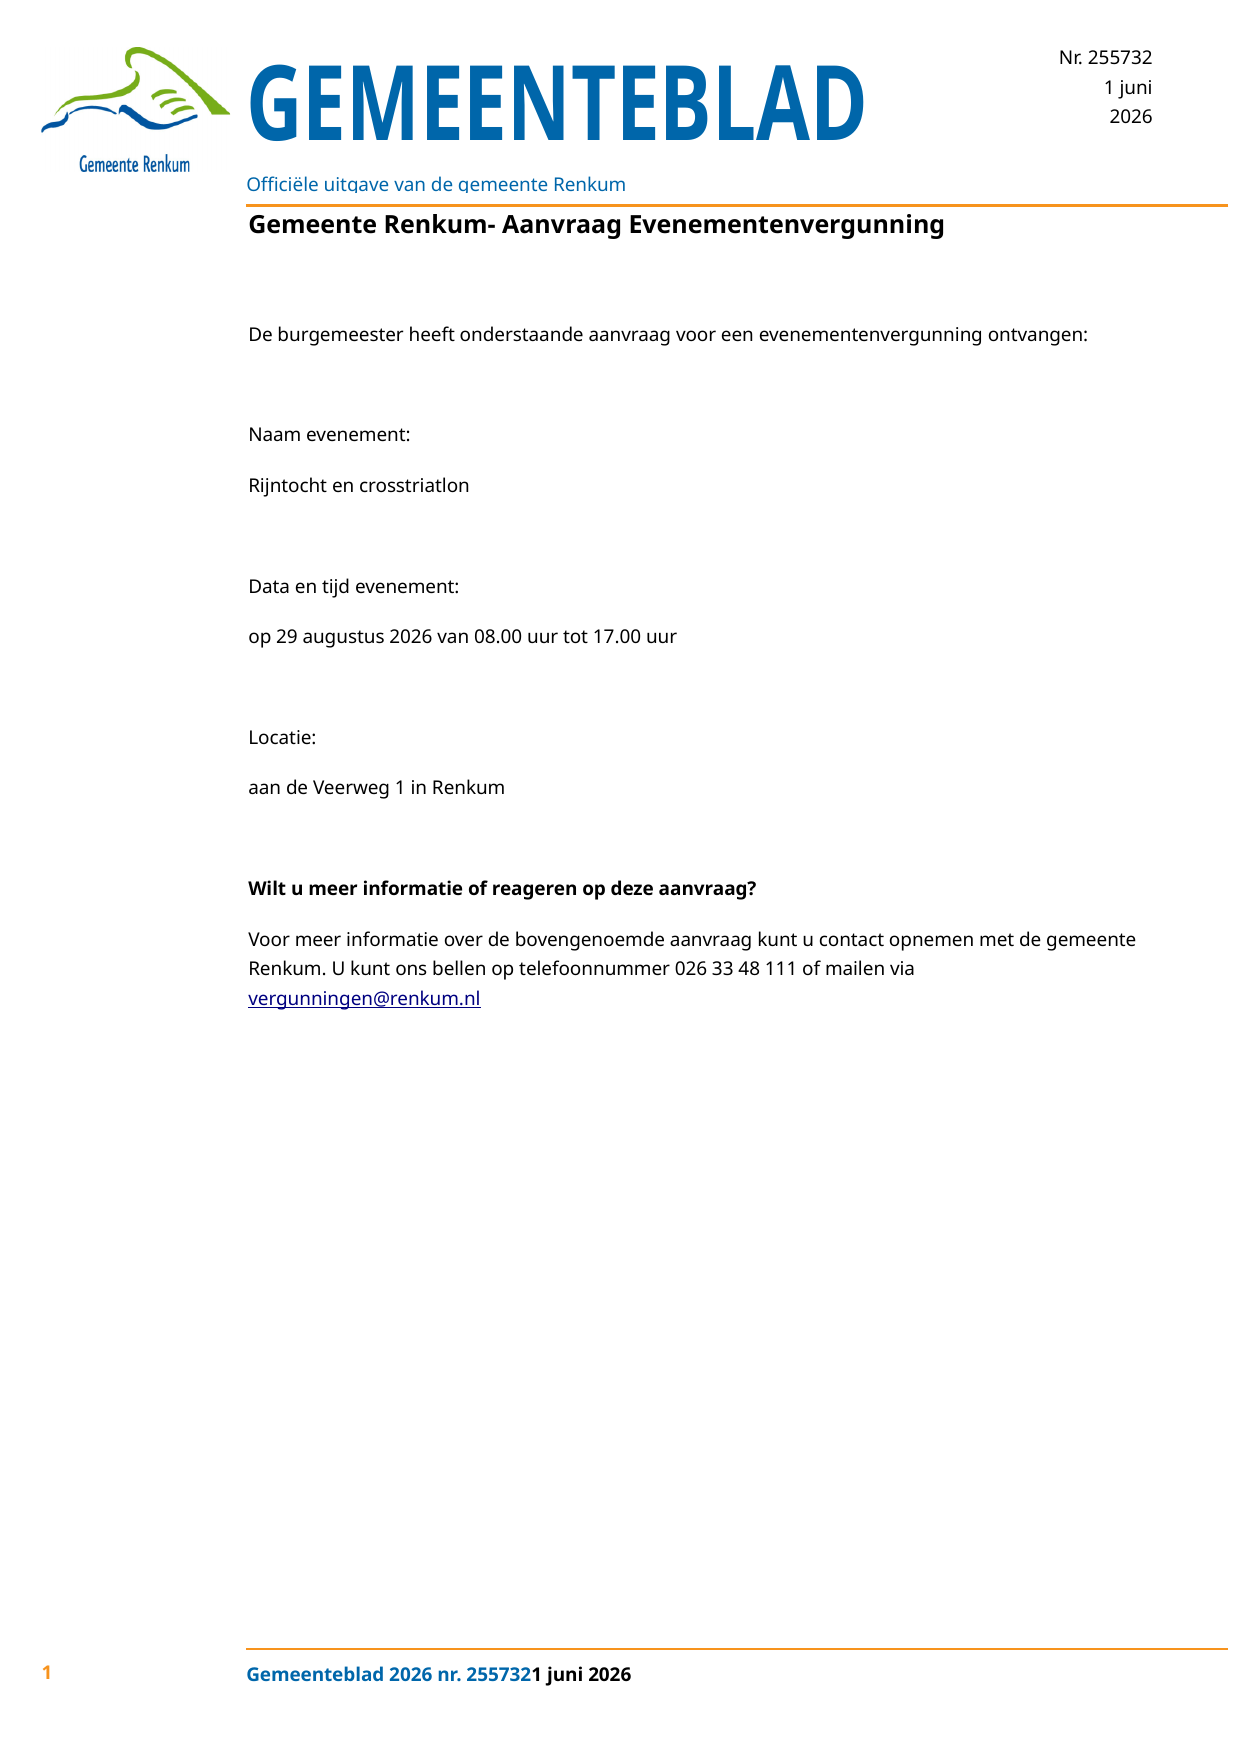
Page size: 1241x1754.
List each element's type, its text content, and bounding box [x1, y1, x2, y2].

text Voor meer informatie over de bovengenoemde aanvraag kunt u contact opnemen met de gemeente Renkum. U kunt ons bellen op telefoonnummer 026 33 48 111 of mailen via vergunningen@renkum.nl [248, 926, 1152, 1011]
text Naam evenement: [248, 422, 1152, 447]
text Data en tijd evenement: [248, 573, 1152, 598]
picture [41, 47, 231, 172]
text Gemeente Renkum- Aanvraag Evenementenvergunning [248, 207, 1152, 241]
text De burgemeester heeft onderstaande aanvraag voor een evenementenvergunning ontvangen: [248, 321, 1152, 346]
text op 29 augustus 2026 van 08.00 uur tot 17.00 uur [248, 623, 1152, 649]
text Rijntocht en crosstriatlon [248, 472, 1152, 498]
text aan de Veerweg 1 in Renkum [248, 774, 1152, 800]
text Locatie: [248, 724, 1152, 750]
text Wilt u meer informatie of reageren op deze aanvraag? [248, 875, 1152, 901]
